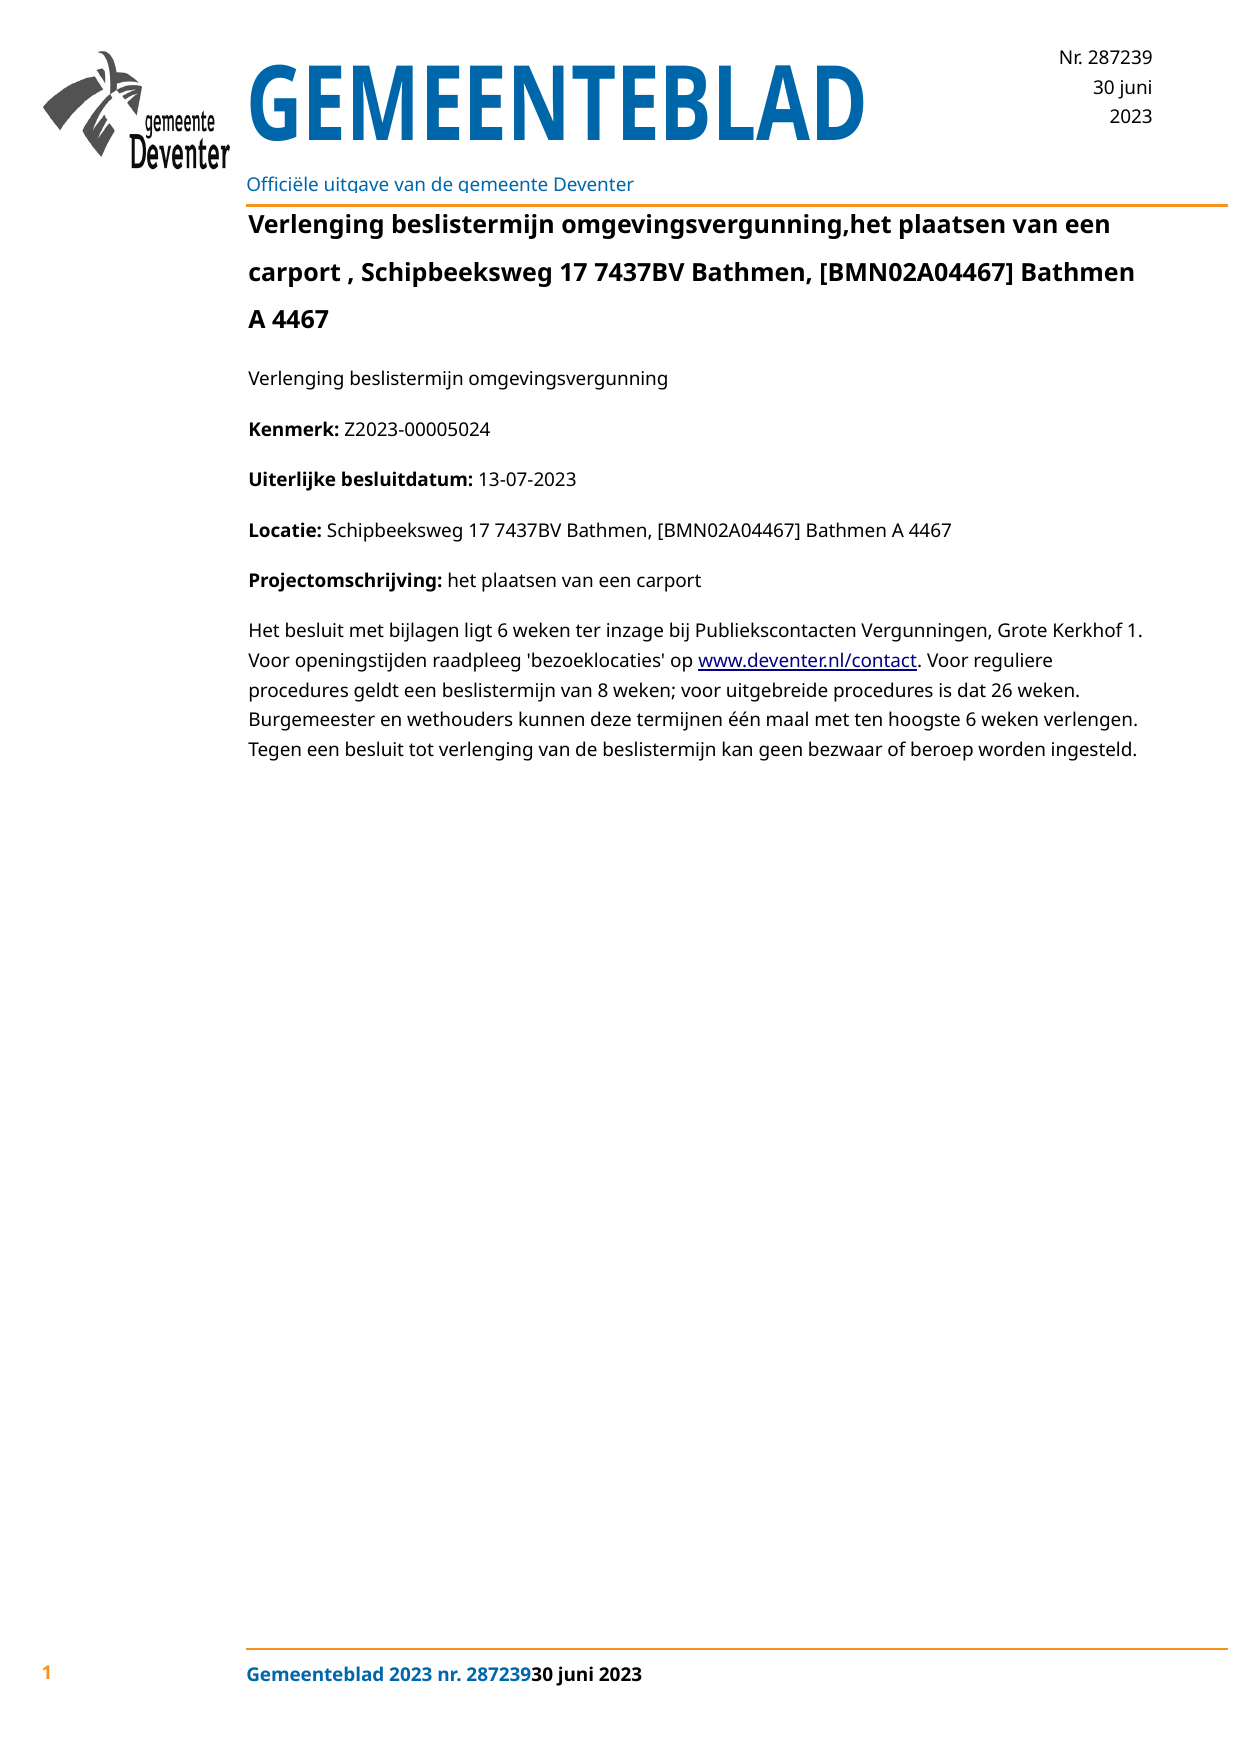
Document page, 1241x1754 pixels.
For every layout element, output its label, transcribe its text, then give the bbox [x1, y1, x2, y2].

text Uiterlijke besluitdatum: 13-07-2023 [248, 466, 1152, 492]
text Projectomschrijving: het plaatsen van een carport [248, 567, 1152, 593]
picture [41, 47, 231, 172]
text Het besluit met bijlagen ligt 6 weken ter inzage bij Publiekscontacten Vergunningen, Grote Kerkhof 1. Voor openingstijden raadpleeg 'bezoeklocaties' op www.deventer.nl/contact. Voor reguliere procedures geldt een beslistermijn van 8 weken; voor uitgebreide procedures is dat 26 weken. Burgemeester en wethouders kunnen deze termijnen één maal met ten hoogste 6 weken verlengen. Tegen een besluit tot verlenging van de beslistermijn kan geen bezwaar of beroep worden ingesteld. [248, 618, 1152, 762]
text Verlenging beslistermijn omgevingsvergunning [248, 366, 1152, 391]
text Locatie: Schipbeeksweg 17 7437BV Bathmen, [BMN02A04467] Bathmen A 4467 [248, 517, 1152, 542]
text Kenmerk: Z2023-00005024 [248, 416, 1152, 442]
text Verlenging beslistermijn omgevingsvergunning,het plaatsen van een carport , Schipbeeksweg 17 7437BV Bathmen, [BMN02A04467] Bathmen A 4467 [248, 207, 1152, 336]
